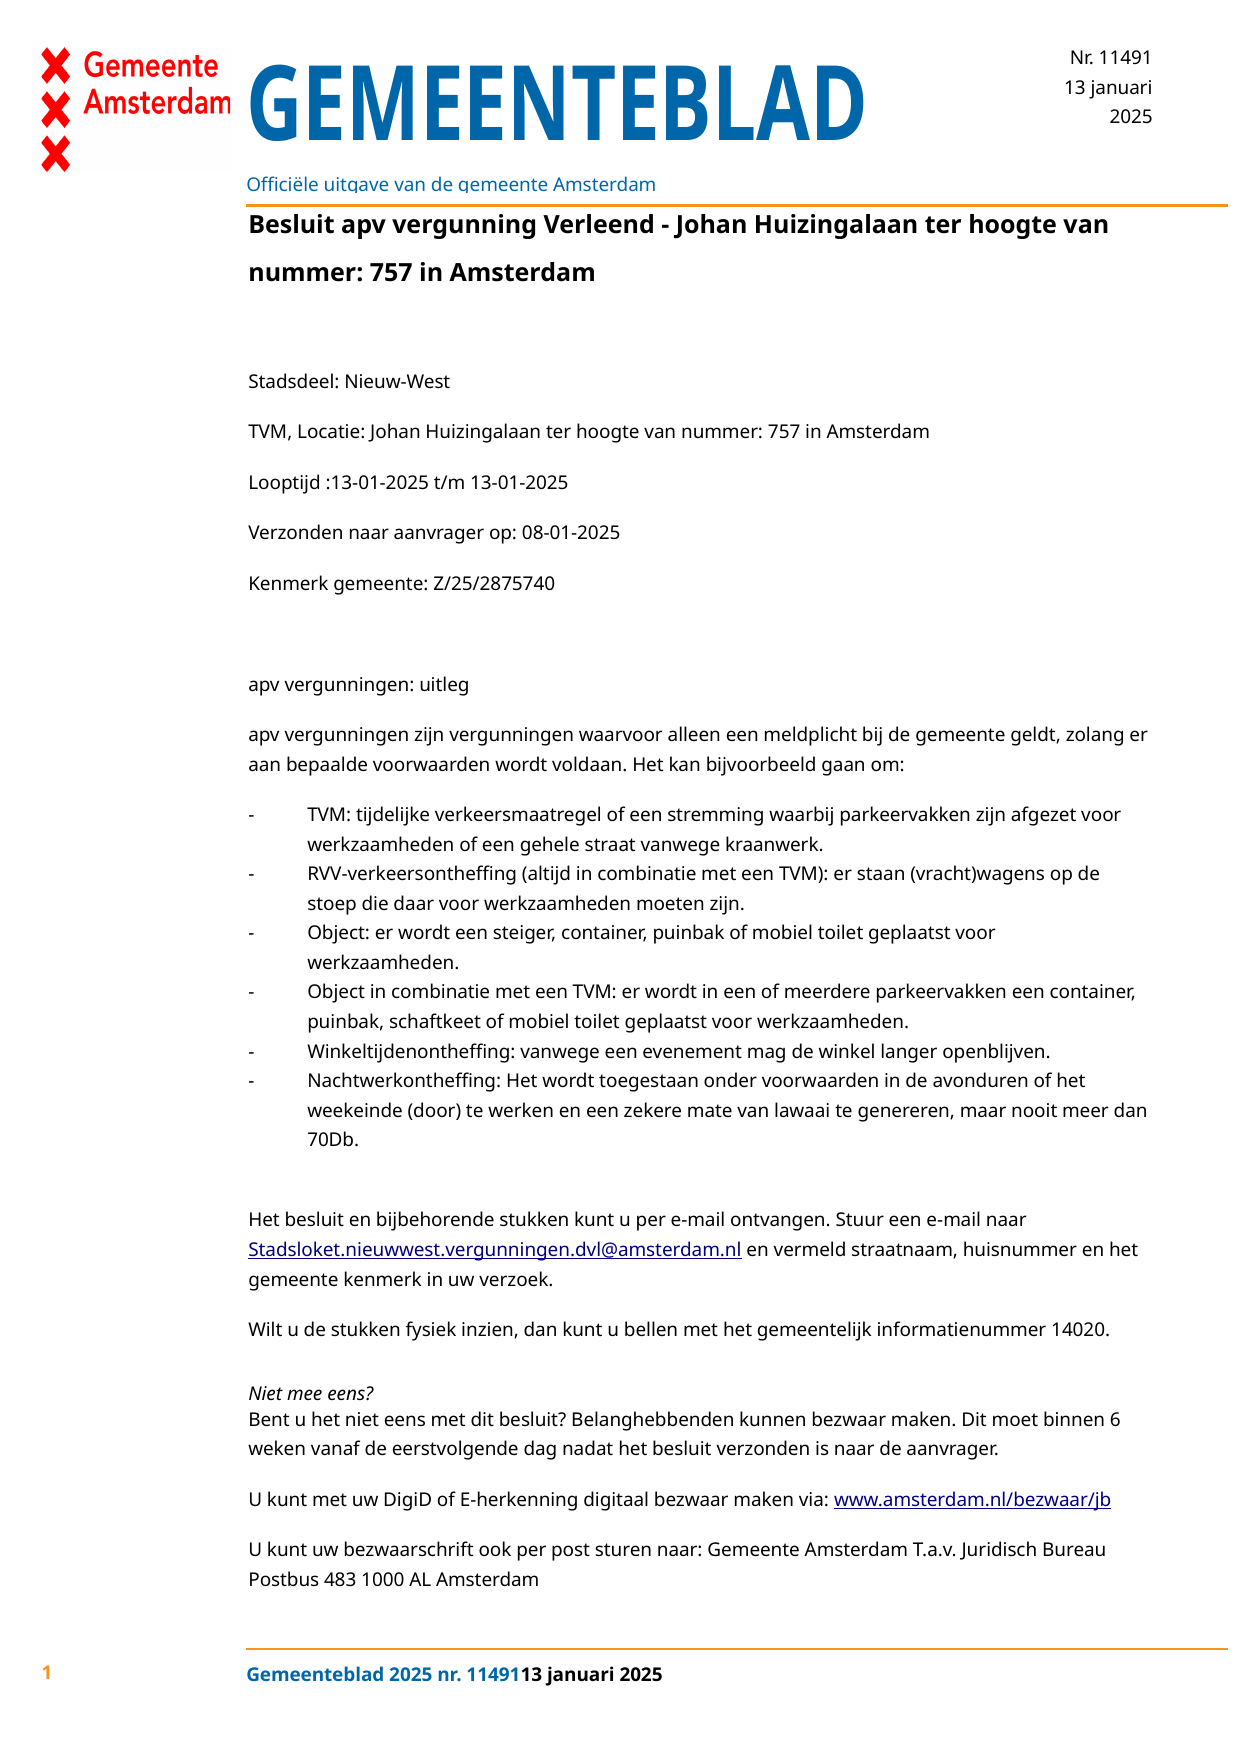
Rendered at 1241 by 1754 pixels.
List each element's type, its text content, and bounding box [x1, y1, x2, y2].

text TVM, Locatie: Johan Huizingalaan ter hoogte van nummer: 757 in Amsterdam [248, 419, 1152, 444]
text Niet mee eens? [248, 1380, 1152, 1406]
list TVM: tijdelijke verkeersmaatregel of een stremming waarbij parkeervakken zijn afgezet voor werkzaamheden of een gehele straat vanwege kraanwerk. [248, 801, 1152, 857]
text apv vergunningen zijn vergunningen waarvoor alleen een meldplicht bij de gemeente geldt, zolang er aan bepaalde voorwaarden wordt voldaan. Het kan bijvoorbeeld gaan om: [248, 721, 1152, 777]
text U kunt met uw DigiD of E-herkenning digitaal bezwaar maken via: www.amsterdam.nl/bezwaar/jb [248, 1486, 1152, 1512]
text apv vergunningen: uitleg [248, 671, 1152, 697]
text Besluit apv vergunning Verleend - Johan Huizingalaan ter hoogte van nummer: 757 in Amsterdam [248, 207, 1152, 288]
picture [41, 47, 231, 172]
text Looptijd :13-01-2025 t/m 13-01-2025 [248, 469, 1152, 495]
text Kenmerk gemeente: Z/25/2875740 [248, 570, 1152, 596]
text U kunt uw bezwaarschrift ook per post sturen naar: Gemeente Amsterdam T.a.v. Juridisch Bureau Postbus 483 1000 AL Amsterdam [248, 1536, 1152, 1592]
text Het besluit en bijbehorende stukken kunt u per e-mail ontvangen. Stuur een e-mail naar Stadsloket.nieuwwest.vergunningen.dvl@amsterdam.nl en vermeld straatnaam, huisnummer en het gemeente kenmerk in uw verzoek. [248, 1207, 1152, 1292]
list Winkeltijdenontheffing: vanwege een evenement mag de winkel langer openblijven. [248, 1038, 1152, 1064]
list Object: er wordt een steiger, container, puinbak of mobiel toilet geplaatst voor werkzaamheden. [248, 919, 1152, 975]
list Nachtwerkontheffing: Het wordt toegestaan onder voorwaarden in de avonduren of het weekeinde (door) te werken en een zekere mate van lawaai te genereren, maar nooit meer dan 70Db. [248, 1067, 1152, 1152]
list RVV-verkeersontheffing (altijd in combinatie met een TVM): er staan (vracht)wagens op de stoep die daar voor werkzaamheden moeten zijn. [248, 860, 1152, 916]
text Bent u het niet eens met dit besluit? Belanghebbenden kunnen bezwaar maken. Dit moet binnen 6 weken vanaf de eerstvolgende dag nadat het besluit verzonden is naar de aanvrager. [248, 1406, 1152, 1461]
text Verzonden naar aanvrager op: 08-01-2025 [248, 519, 1152, 545]
text Stadsdeel: Nieuw-West [248, 368, 1152, 394]
list Object in combinatie met een TVM: er wordt in een of meerdere parkeervakken een container, puinbak, schaftkeet of mobiel toilet geplaatst voor werkzaamheden. [248, 979, 1152, 1034]
text Wilt u de stukken fysiek inzien, dan kunt u bellen met het gemeentelijk informatienummer 14020. [248, 1316, 1152, 1342]
